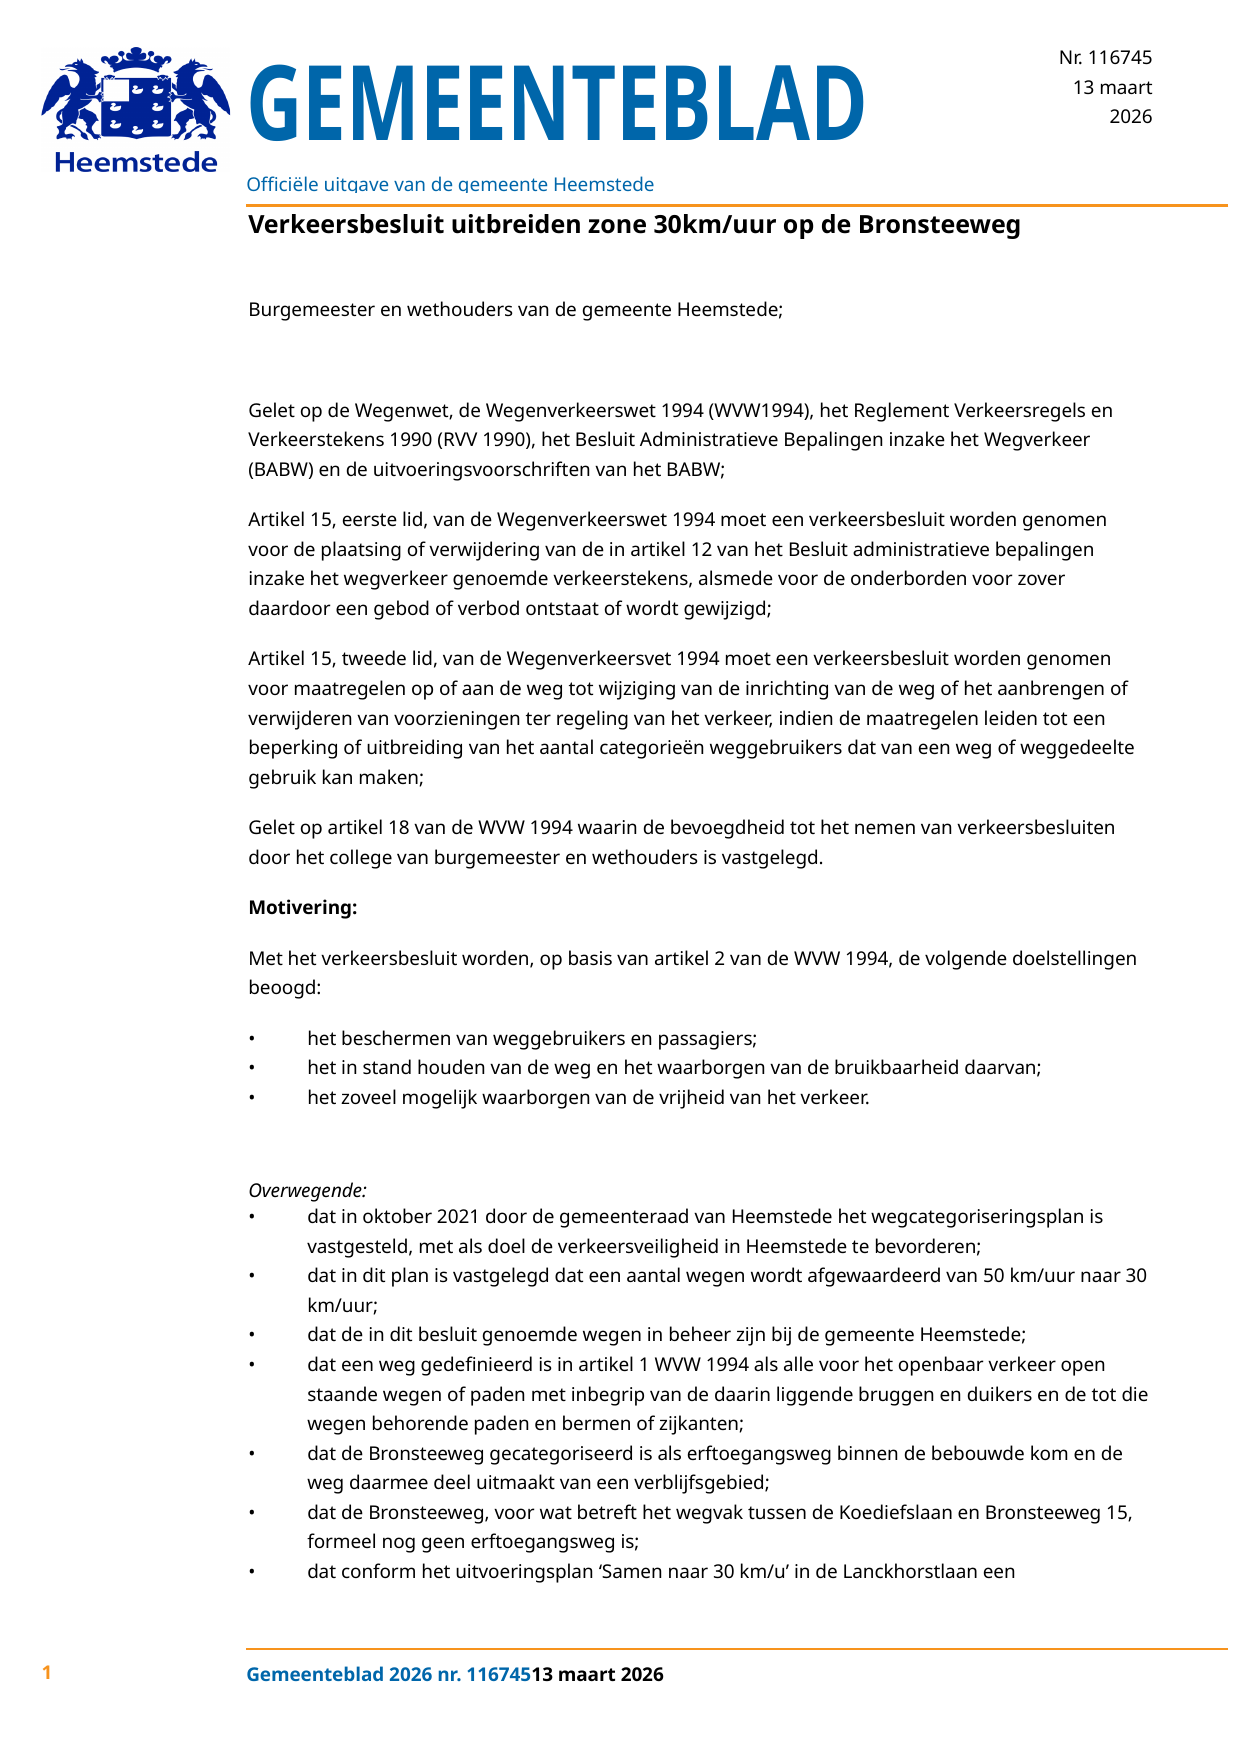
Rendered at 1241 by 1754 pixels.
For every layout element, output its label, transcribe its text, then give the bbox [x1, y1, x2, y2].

list dat in oktober 2021 door de gemeenteraad van Heemstede het wegcategoriseringsplan is vastgesteld, met als doel de verkeersveiligheid in Heemstede te bevorderen; [248, 1203, 1152, 1258]
text Artikel 15, tweede lid, van de Wegenverkeersvet 1994 moet een verkeersbesluit worden genomen voor maatregelen op of aan de weg tot wijziging van de inrichting van de weg of het aanbrengen of verwijderen van voorzieningen ter regeling van het verkeer, indien de maatregelen leiden tot een beperking of uitbreiding van het aantal categorieën weggebruikers dat van een weg of weggedeelte gebruik kan maken; [248, 646, 1152, 790]
picture [41, 47, 231, 172]
text Artikel 15, eerste lid, van de Wegenverkeerswet 1994 moet een verkeersbesluit worden genomen voor de plaatsing of verwijdering van de in artikel 12 van het Besluit administratieve bepalingen inzake het wegverkeer genoemde verkeerstekens, alsmede voor de onderborden voor zover daardoor een gebod of verbod ontstaat of wordt gewijzigd; [248, 506, 1152, 621]
text Motivering: [248, 894, 1152, 920]
list dat een weg gedefinieerd is in artikel 1 WVW 1994 als alle voor het openbaar verkeer open staande wegen of paden met inbegrip van de daarin liggende bruggen en duikers en de tot die wegen behorende paden en bermen of zijkanten; [248, 1351, 1152, 1436]
text Overwegende: [248, 1177, 1152, 1203]
text Gelet op de Wegenwet, de Wegenverkeerswet 1994 (WVW1994), het Reglement Verkeersregels en Verkeerstekens 1990 (RVV 1990), het Besluit Administratieve Bepalingen inzake het Wegverkeer (BABW) en de uitvoeringsvoorschriften van het BABW; [248, 397, 1152, 482]
list het in stand houden van de weg en het waarborgen van de bruikbaarheid daarvan; [248, 1054, 1152, 1080]
list het beschermen van weggebruikers en passagiers; [248, 1025, 1152, 1051]
text Verkeersbesluit uitbreiden zone 30km/uur op de Bronsteeweg [248, 207, 1152, 241]
text Met het verkeersbesluit worden, op basis van artikel 2 van de WVW 1994, de volgende doelstellingen beoogd: [248, 945, 1152, 1000]
text Gelet op artikel 18 van de WVW 1994 waarin de bevoegdheid tot het nemen van verkeersbesluiten door het college van burgemeester en wethouders is vastgelegd. [248, 814, 1152, 870]
list dat in dit plan is vastgelegd dat een aantal wegen wordt afgewaardeerd van 50 km/uur naar 30 km/uur; [248, 1262, 1152, 1318]
list dat conform het uitvoeringsplan ‘Samen naar 30 km/u’ in de Lanckhorstlaan een [248, 1558, 1152, 1584]
list dat de in dit besluit genoemde wegen in beheer zijn bij de gemeente Heemstede; [248, 1322, 1152, 1347]
text Burgemeester en wethouders van de gemeente Heemstede; [248, 296, 1152, 322]
list het zoveel mogelijk waarborgen van de vrijheid van het verkeer. [248, 1084, 1152, 1110]
list dat de Bronsteeweg gecategoriseerd is als erftoegangsweg binnen de bebouwde kom en de weg daarmee deel uitmaakt van een verblijfsgebied; [248, 1440, 1152, 1495]
list dat de Bronsteeweg, voor wat betreft het wegvak tussen de Koediefslaan en Bronsteeweg 15, formeel nog geen erftoegangsweg is; [248, 1499, 1152, 1554]
